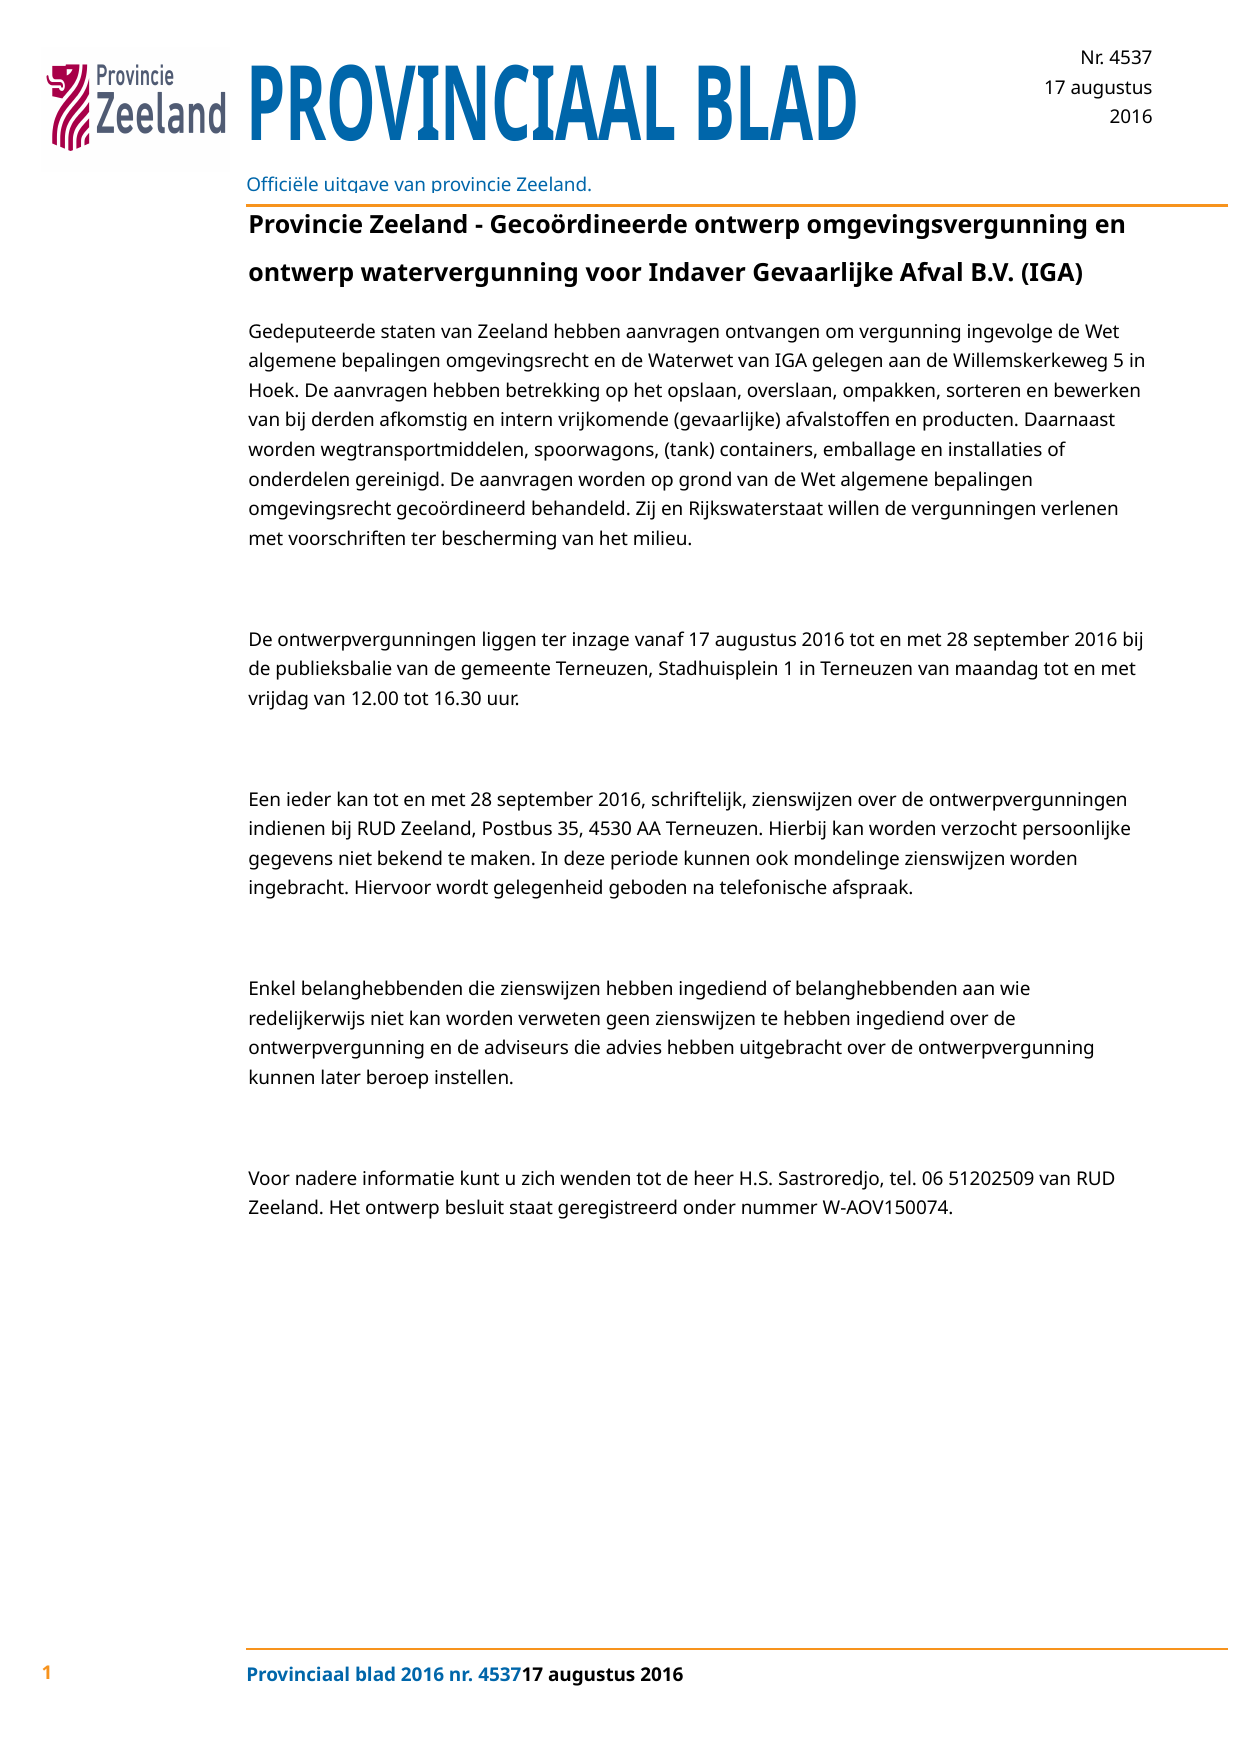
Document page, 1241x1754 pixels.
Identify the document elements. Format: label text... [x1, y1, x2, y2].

text De ontwerpvergunningen liggen ter inzage vanaf 17 augustus 2016 tot en met 28 september 2016 bij de publieksbalie van de gemeente Terneuzen, Stadhuisplein 1 in Terneuzen van maandag tot en met vrijdag van 12.00 tot 16.30 uur. [248, 626, 1152, 711]
text Provincie Zeeland - Gecoördineerde ontwerp omgevingsvergunning en ontwerp watervergunning voor Indaver Gevaarlijke Afval B.V. (IGA) [248, 207, 1152, 288]
picture [41, 47, 231, 172]
text Een ieder kan tot en met 28 september 2016, schriftelijk, zienswijzen over de ontwerpvergunningen indienen bij RUD Zeeland, Postbus 35, 4530 AA Terneuzen. Hierbij kan worden verzocht persoonlijke gegevens niet bekend te maken. In deze periode kunnen ook mondelinge zienswijzen worden ingebracht. Hiervoor wordt gelegenheid geboden na telefonische afspraak. [248, 786, 1152, 900]
text Gedeputeerde staten van Zeeland hebben aanvragen ontvangen om vergunning ingevolge de Wet algemene bepalingen omgevingsrecht en de Waterwet van IGA gelegen aan de Willemskerkeweg 5 in Hoek. De aanvragen hebben betrekking op het opslaan, overslaan, ompakken, sorteren en bewerken van bij derden afkomstig en intern vrijkomende (gevaarlijke) afvalstoffen en producten. Daarnaast worden wegtransportmiddelen, spoorwagons, (tank) containers, emballage en installaties of onderdelen gereinigd. De aanvragen worden op grond van de Wet algemene bepalingen omgevingsrecht gecoördineerd behandeld. Zij en Rijkswaterstaat willen de vergunningen verlenen met voorschriften ter bescherming van het milieu. [248, 318, 1152, 551]
text Enkel belanghebbenden die zienswijzen hebben ingediend of belanghebbenden aan wie redelijkerwijs niet kan worden verweten geen zienswijzen te hebben ingediend over de ontwerpvergunning en de adviseurs die advies hebben uitgebracht over de ontwerpvergunning kunnen later beroep instellen. [248, 975, 1152, 1090]
text Voor nadere informatie kunt u zich wenden tot de heer H.S. Sastroredjo, tel. 06 51202509 van RUD Zeeland. Het ontwerp besluit staat geregistreerd onder nummer W-AOV150074. [248, 1165, 1152, 1220]
